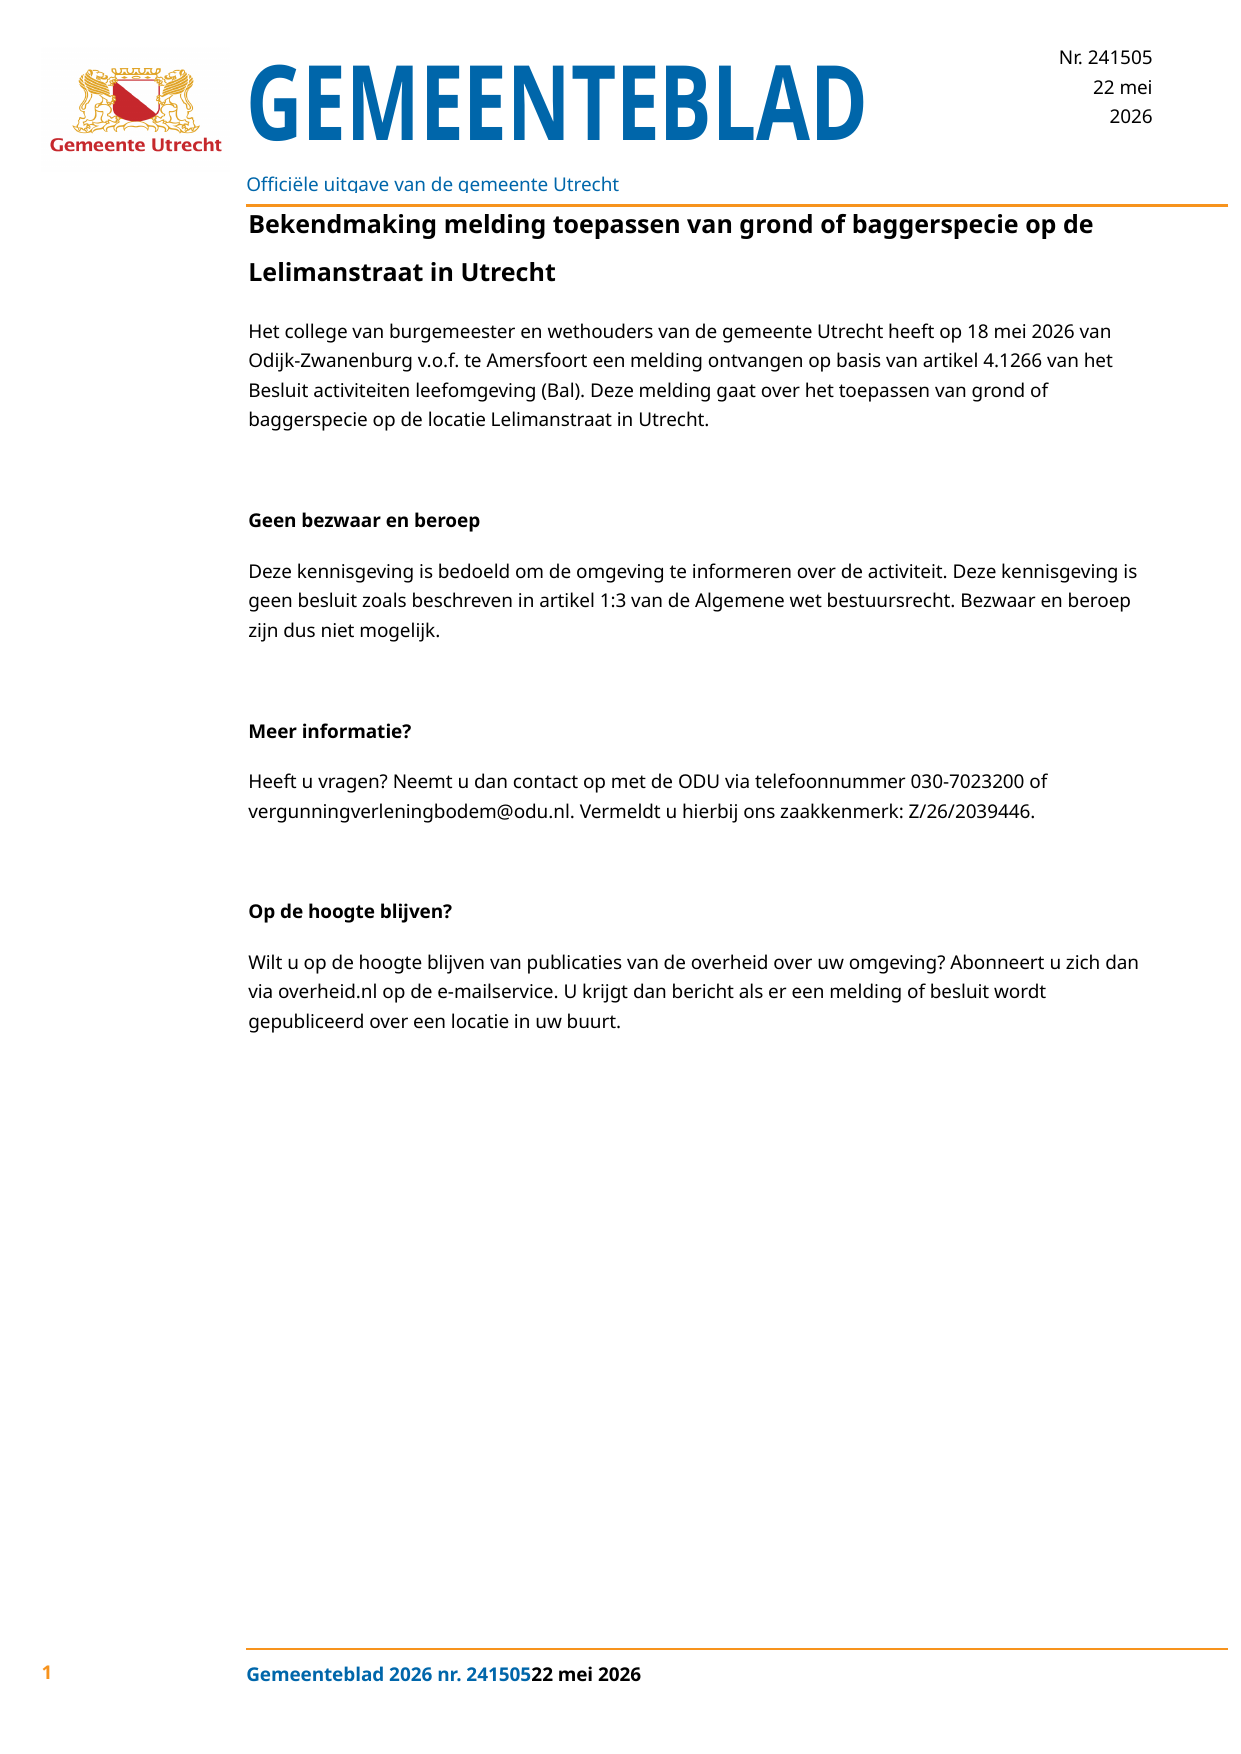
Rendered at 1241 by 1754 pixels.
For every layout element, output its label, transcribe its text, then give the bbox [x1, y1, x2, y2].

text Deze kennisgeving is bedoeld om de omgeving te informeren over de activiteit. Deze kennisgeving is geen besluit zoals beschreven in artikel 1:3 van de Algemene wet bestuursrecht. Bezwaar en beroep zijn dus niet mogelijk. [248, 558, 1152, 643]
text Het college van burgemeester en wethouders van de gemeente Utrecht heeft op 18 mei 2026 van Odijk-Zwanenburg v.o.f. te Amersfoort een melding ontvangen op basis van artikel 4.1266 van het Besluit activiteiten leefomgeving (Bal). Deze melding gaat over het toepassen van grond of baggerspecie op de locatie Lelimanstraat in Utrecht. [248, 318, 1152, 432]
text Geen bezwaar en beroep [248, 507, 1152, 533]
text Meer informatie? [248, 718, 1152, 744]
picture [41, 47, 231, 172]
text Bekendmaking melding toepassen van grond of baggerspecie op de Lelimanstraat in Utrecht [248, 207, 1152, 288]
text Heeft u vragen? Neemt u dan contact op met de ODU via telefoonnummer 030-7023200 of vergunningverleningbodem@odu.nl. Vermeldt u hierbij ons zaakkenmerk: Z/26/2039446. [248, 768, 1152, 824]
text Wilt u op de hoogte blijven van publicaties van de overheid over uw omgeving? Abonneert u zich dan via overheid.nl op de e-mailservice. U krijgt dan bericht als er een melding of besluit wordt gepubliceerd over een locatie in uw buurt. [248, 949, 1152, 1034]
text Op de hoogte blijven? [248, 899, 1152, 924]
